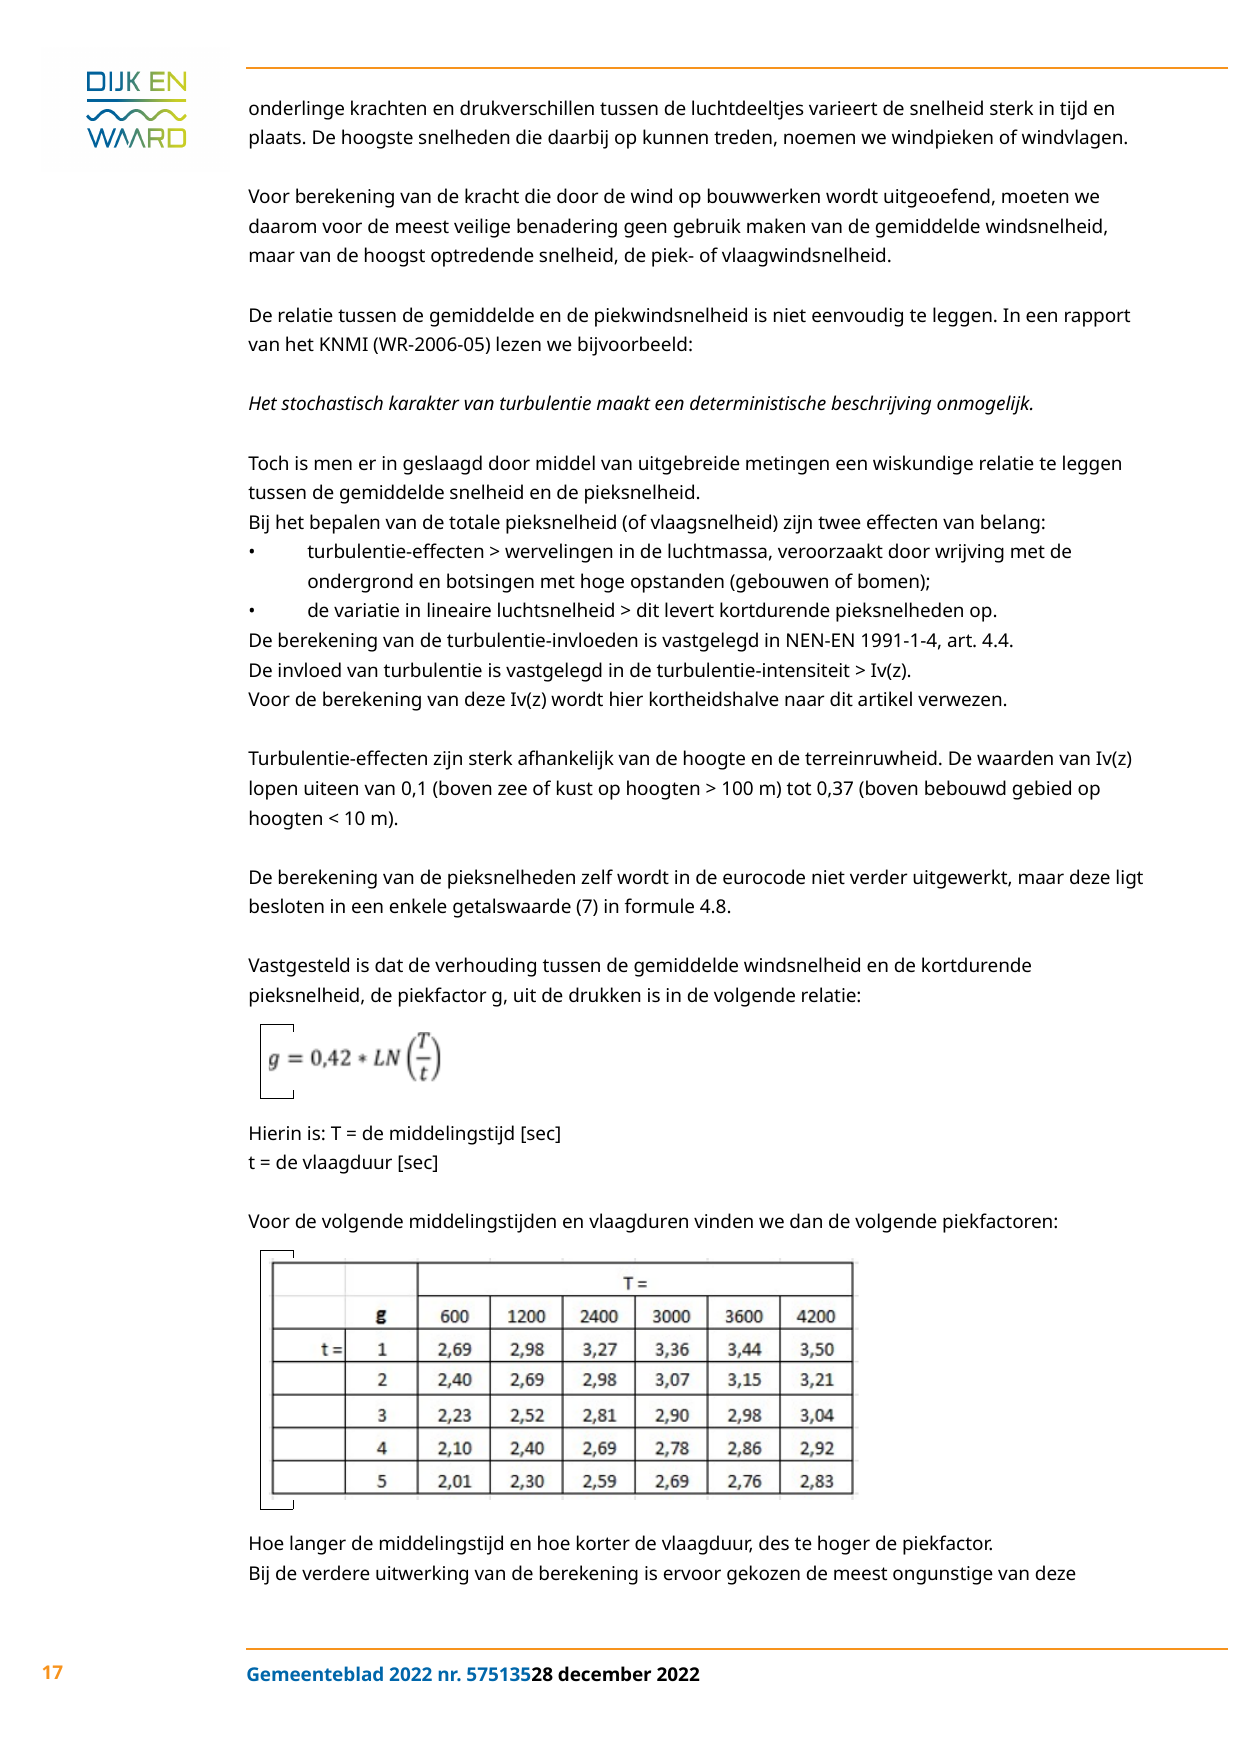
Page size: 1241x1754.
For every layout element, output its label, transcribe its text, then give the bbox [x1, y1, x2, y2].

text Hierin is: T = de middelingstijd [sec] [248, 1120, 1152, 1145]
text De berekening van de pieksnelheden zelf wordt in de eurocode niet verder uitgewerkt, maar deze ligt besloten in een enkele getalswaarde (7) in formule 4.8. [248, 864, 1152, 919]
text Vastgesteld is dat de verhouding tussen de gemiddelde windsnelheid en de kortdurende pieksnelheid, de piekfactor g, uit de drukken is in de volgende relatie: [248, 953, 1152, 1008]
text De invloed van turbulentie is vastgelegd in de turbulentie-intensiteit > Iv(z). [248, 657, 1152, 683]
text De berekening van de turbulentie-invloeden is vastgelegd in NEN-EN 1991-1-4, art. 4.4. [248, 627, 1152, 653]
text Voor de berekening van deze Iv(z) wordt hier kortheidshalve naar dit artikel verwezen. [248, 686, 1152, 712]
text Hoe langer de middelingstijd en hoe korter de vlaagduur, des te hoger de piekfactor. [248, 1530, 1152, 1556]
text onderlinge krachten en drukverschillen tussen de luchtdeeltjes varieert de snelheid sterk in tijd en plaats. De hoogste snelheden die daarbij op kunnen treden, noemen we windpieken of windvlagen. [248, 95, 1152, 150]
text Voor berekening van de kracht die door de wind op bouwwerken wordt uitgeoefend, moeten we daarom voor de meest veilige benadering geen gebruik maken van de gemiddelde windsnelheid, maar van de hoogst optredende snelheid, de piek- of vlaagwindsnelheid. [248, 183, 1152, 268]
text Bij het bepalen van de totale pieksnelheid (of vlaagsnelheid) zijn twee effecten van belang: [248, 509, 1152, 535]
picture [268, 1258, 860, 1500]
picture [268, 1032, 447, 1090]
picture [41, 47, 231, 172]
text De relatie tussen de gemiddelde en de piekwindsnelheid is niet eenvoudig te leggen. In een rapport van het KNMI (WR-2006-05) lezen we bijvoorbeeld: [248, 302, 1152, 357]
text Voor de volgende middelingstijden en vlaagduren vinden we dan de volgende piekfactoren: [248, 1208, 1152, 1234]
text Bij de verdere uitwerking van de berekening is ervoor gekozen de meest ongunstige van deze [248, 1560, 1152, 1585]
text Toch is men er in geslaagd door middel van uitgebreide metingen een wiskundige relatie te leggen tussen de gemiddelde snelheid en de pieksnelheid. [248, 450, 1152, 505]
text Het stochastisch karakter van turbulentie maakt een deterministische beschrijving onmogelijk. [248, 391, 1152, 416]
text Turbulentie-effecten zijn sterk afhankelijk van de hoogte en de terreinruwheid. De waarden van Iv(z) lopen uiteen van 0,1 (boven zee of kust op hoogten > 100 m) tot 0,37 (boven bebouwd gebied op hoogten < 10 m). [248, 746, 1152, 831]
list turbulentie-effecten > wervelingen in de luchtmassa, veroorzaakt door wrijving met de ondergrond en botsingen met hoge opstanden (gebouwen of bomen); [248, 538, 1152, 594]
text t = de vlaagduur [sec] [248, 1149, 1152, 1175]
list de variatie in lineaire luchtsnelheid > dit levert kortdurende pieksnelheden op. [248, 598, 1152, 623]
